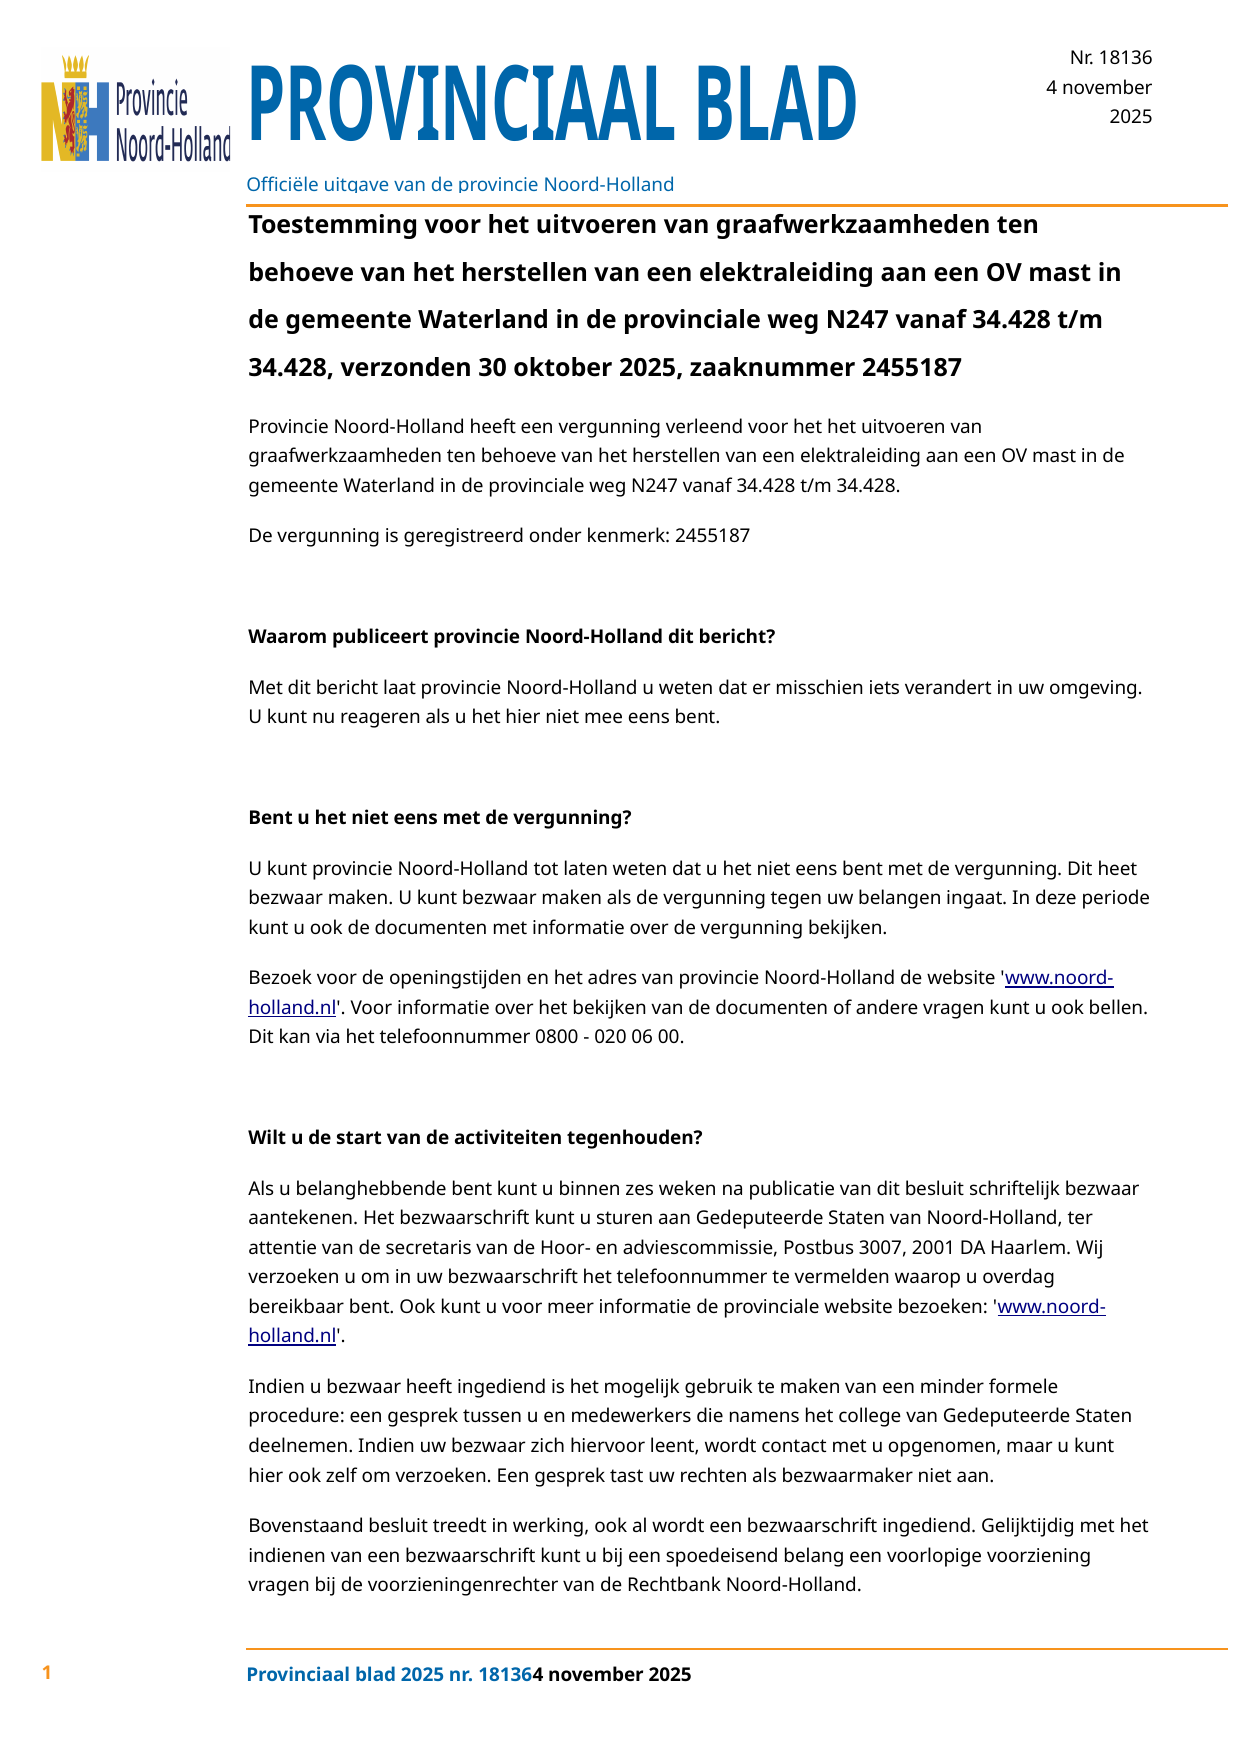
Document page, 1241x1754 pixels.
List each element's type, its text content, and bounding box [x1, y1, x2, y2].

text Waarom publiceert provincie Noord-Holland dit bericht? [248, 623, 1152, 649]
text Bovenstaand besluit treedt in werking, ook al wordt een bezwaarschrift ingediend. Gelijktijdig met het indienen van een bezwaarschrift kunt u bij een spoedeisend belang een voorlopige voorziening vragen bij de voorzieningenrechter van de Rechtbank Noord-Holland. [248, 1512, 1152, 1597]
text Indien u bezwaar heeft ingediend is het mogelijk gebruik te maken van een minder formele procedure: een gesprek tussen u en medewerkers die namens het college van Gedeputeerde Staten deelnemen. Indien uw bezwaar zich hiervoor leent, wordt contact met u opgenomen, maar u kunt hier ook zelf om verzoeken. Een gesprek tast uw rechten als bezwaarmaker niet aan. [248, 1373, 1152, 1488]
text Wilt u de start van de activiteiten tegenhouden? [248, 1124, 1152, 1150]
text De vergunning is geregistreerd onder kenmerk: 2455187 [248, 523, 1152, 548]
text U kunt provincie Noord-Holland tot laten weten dat u het niet eens bent met de vergunning. Dit heet bezwaar maken. U kunt bezwaar maken als de vergunning tegen uw belangen ingaat. In deze periode kunt u ook de documenten met informatie over de vergunning bekijken. [248, 855, 1152, 940]
text Als u belanghebbende bent kunt u binnen zes weken na publicatie van dit besluit schriftelijk bezwaar aantekenen. Het bezwaarschrift kunt u sturen aan Gedeputeerde Staten van Noord-Holland, ter attentie van de secretaris van de Hoor- en adviescommissie, Postbus 3007, 2001 DA Haarlem. Wij verzoeken u om in uw bezwaarschrift het telefoonnummer te vermelden waarop u overdag bereikbaar bent. Ook kunt u voor meer informatie de provinciale website bezoeken: 'www.noord-holland.nl'. [248, 1175, 1152, 1348]
text Met dit bericht laat provincie Noord-Holland u weten dat er misschien iets verandert in uw omgeving. U kunt nu reageren als u het hier niet mee eens bent. [248, 674, 1152, 729]
text Provincie Noord-Holland heeft een vergunning verleend voor het het uitvoeren van graafwerkzaamheden ten behoeve van het herstellen van een elektraleiding aan een OV mast in de gemeente Waterland in de provinciale weg N247 vanaf 34.428 t/m 34.428. [248, 413, 1152, 498]
text Bent u het niet eens met de vergunning? [248, 804, 1152, 830]
text Bezoek voor de openingstijden en het adres van provincie Noord-Holland de website 'www.noord-holland.nl'. Voor informatie over het bekijken van de documenten of andere vragen kunt u ook bellen. Dit kan via het telefoonnummer 0800 - 020 06 00. [248, 964, 1152, 1049]
picture [41, 47, 231, 172]
text Toestemming voor het uitvoeren van graafwerkzaamheden ten behoeve van het herstellen van een elektraleiding aan een OV mast in de gemeente Waterland in de provinciale weg N247 vanaf 34.428 t/m 34.428, verzonden 30 oktober 2025, zaaknummer 2455187 [248, 207, 1152, 384]
